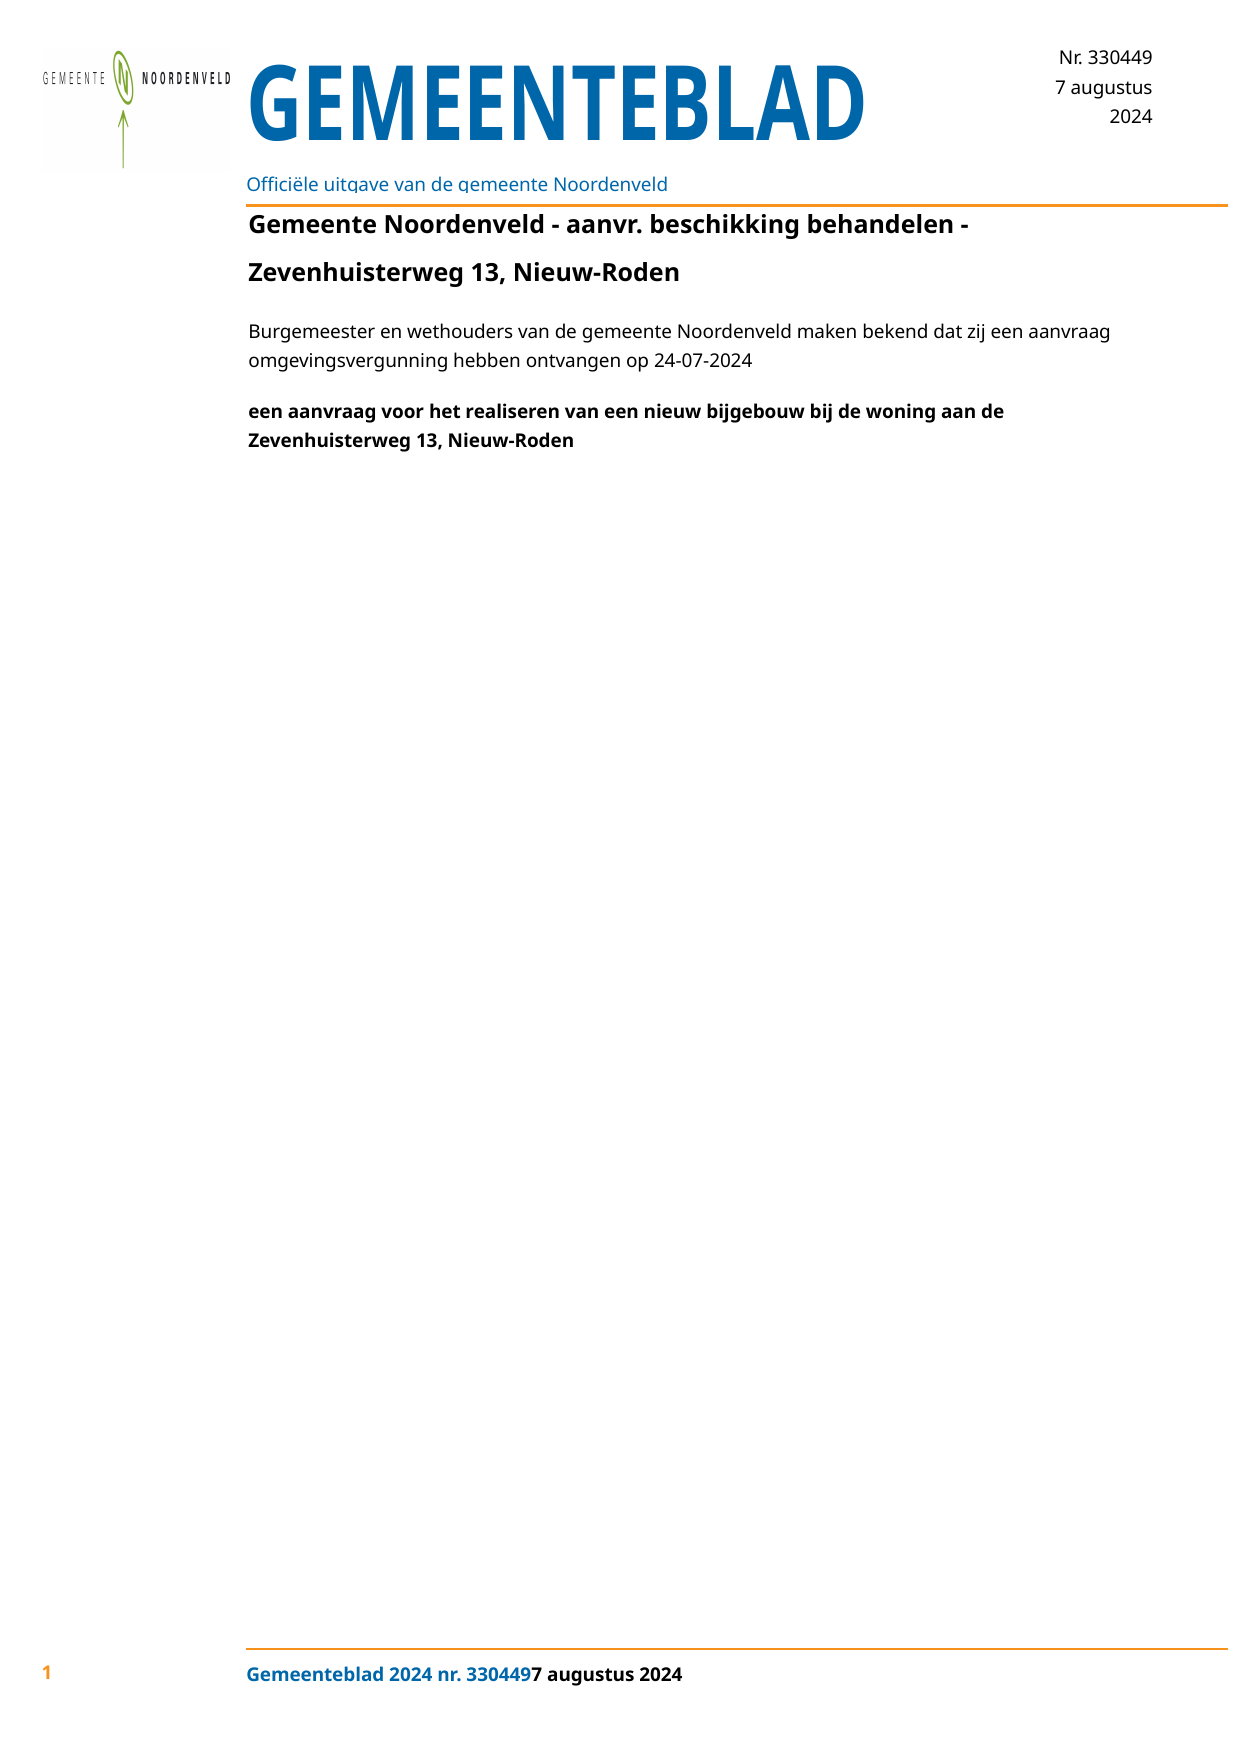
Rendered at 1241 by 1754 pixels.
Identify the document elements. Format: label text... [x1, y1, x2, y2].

text Gemeente Noordenveld - aanvr. beschikking behandelen - Zevenhuisterweg 13, Nieuw-Roden [248, 207, 1152, 288]
picture [41, 47, 231, 172]
text Burgemeester en wethouders van de gemeente Noordenveld maken bekend dat zij een aanvraag omgevingsvergunning hebben ontvangen op 24-07-2024 [248, 318, 1152, 373]
text een aanvraag voor het realiseren van een nieuw bijgebouw bij de woning aan de Zevenhuisterweg 13, Nieuw-Roden [248, 398, 1152, 453]
